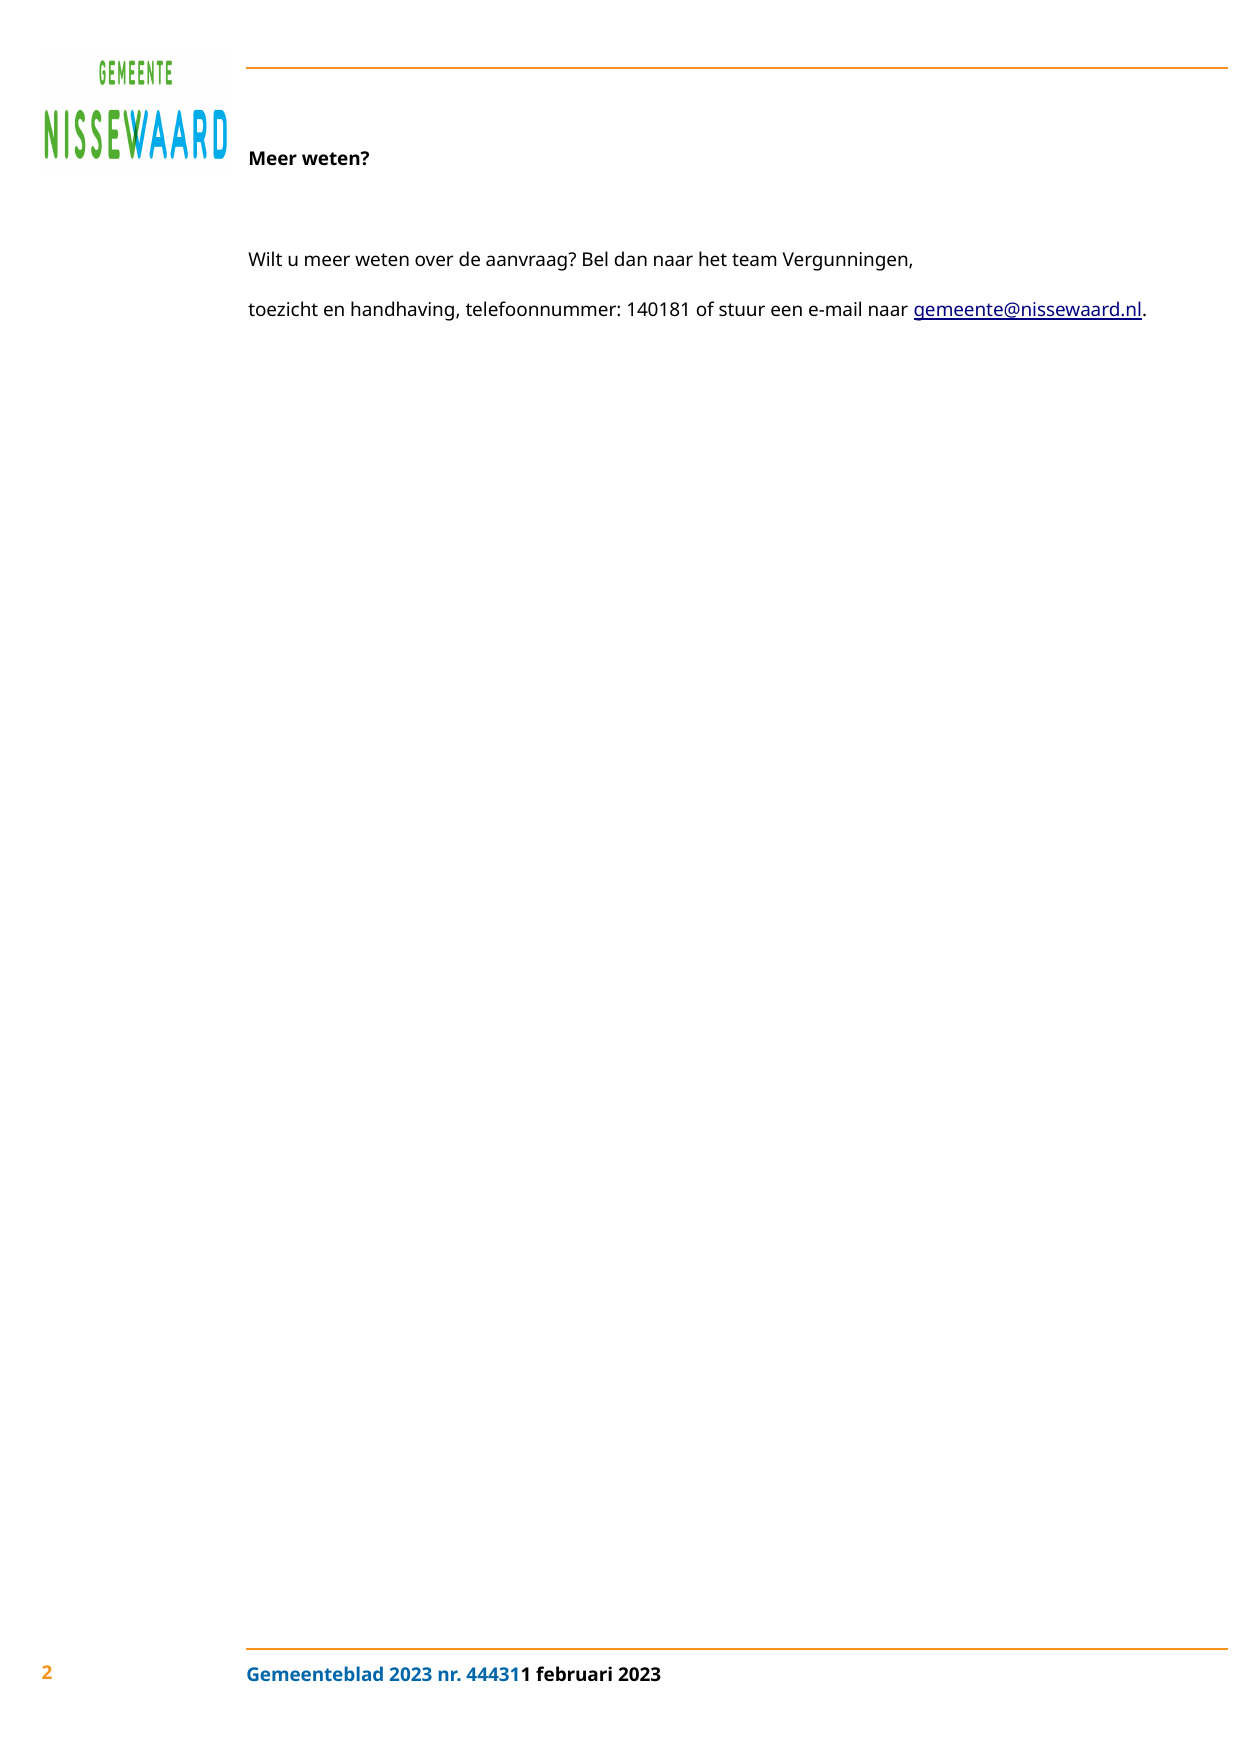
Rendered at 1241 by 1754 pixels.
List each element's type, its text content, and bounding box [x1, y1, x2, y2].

text Meer weten? [248, 145, 1152, 171]
picture [41, 47, 231, 172]
text Wilt u meer weten over de aanvraag? Bel dan naar het team Vergunningen, [248, 246, 1152, 272]
text toezicht en handhaving, telefoonnummer: 140181 of stuur een e-mail naar gemeente@nissewaard.nl. [248, 296, 1152, 322]
